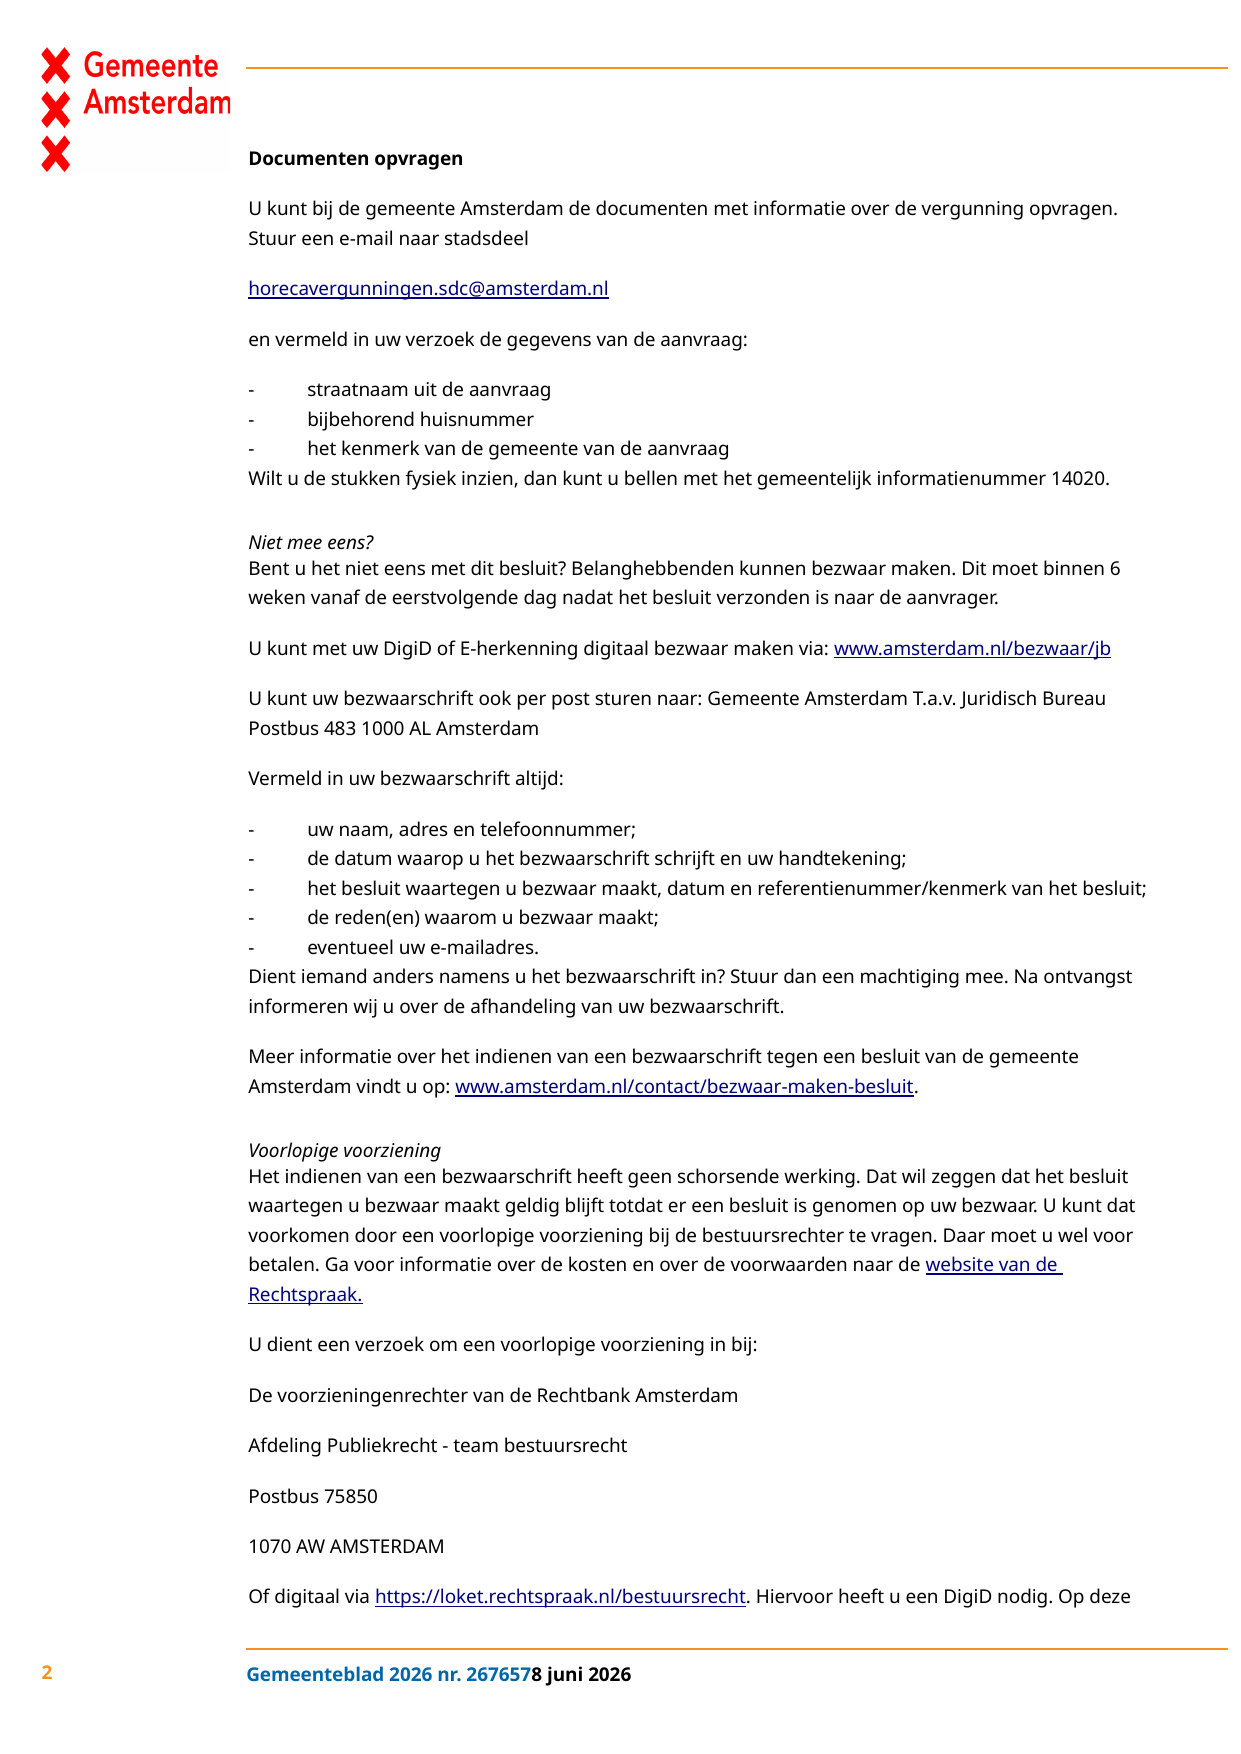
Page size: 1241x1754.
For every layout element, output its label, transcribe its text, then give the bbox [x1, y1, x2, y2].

list uw naam, adres en telefoonnummer; [248, 816, 1152, 841]
text Voorlopige voorziening [248, 1137, 1152, 1163]
text Bent u het niet eens met dit besluit? Belanghebbenden kunnen bezwaar maken. Dit moet binnen 6 weken vanaf de eerstvolgende dag nadat het besluit verzonden is naar de aanvrager. [248, 555, 1152, 610]
text en vermeld in uw verzoek de gegevens van de aanvraag: [248, 326, 1152, 352]
text U dient een verzoek om een voorlopige voorziening in bij: [248, 1332, 1152, 1357]
text Of digitaal via https://loket.rechtspraak.nl/bestuursrecht. Hiervoor heeft u een DigiD nodig. Op deze [248, 1584, 1152, 1609]
text Dient iemand anders namens u het bezwaarschrift in? Stuur dan een machtiging mee. Na ontvangst informeren wij u over de afhandeling van uw bezwaarschrift. [248, 964, 1152, 1019]
text U kunt met uw DigiD of E-herkenning digitaal bezwaar maken via: www.amsterdam.nl/bezwaar/jb [248, 635, 1152, 661]
list eventueel uw e-mailadres. [248, 934, 1152, 960]
picture [41, 47, 231, 172]
text Vermeld in uw bezwaarschrift altijd: [248, 765, 1152, 791]
text Niet mee eens? [248, 529, 1152, 555]
text Het indienen van een bezwaarschrift heeft geen schorsende werking. Dat wil zeggen dat het besluit waartegen u bezwaar maakt geldig blijft totdat er een besluit is genomen op uw bezwaar. U kunt dat voorkomen door een voorlopige voorziening bij de bestuursrechter te vragen. Daar moet u wel voor betalen. Ga voor informatie over de kosten en over de voorwaarden naar de website van de Rechtspraak. [248, 1163, 1152, 1307]
text horecavergunningen.sdc@amsterdam.nl [248, 276, 1152, 301]
list de datum waarop u het bezwaarschrift schrijft en uw handtekening; [248, 845, 1152, 871]
text De voorzieningenrechter van de Rechtbank Amsterdam [248, 1382, 1152, 1408]
list straatnaam uit de aanvraag [248, 376, 1152, 402]
list het kenmerk van de gemeente van de aanvraag [248, 436, 1152, 461]
text Documenten opvragen [248, 145, 1152, 171]
text U kunt bij de gemeente Amsterdam de documenten met informatie over de vergunning opvragen. Stuur een e-mail naar stadsdeel [248, 196, 1152, 251]
text 1070 AW AMSTERDAM [248, 1533, 1152, 1559]
list het besluit waartegen u bezwaar maakt, datum en referentienummer/kenmerk van het besluit; [248, 875, 1152, 901]
text Wilt u de stukken fysiek inzien, dan kunt u bellen met het gemeentelijk informatienummer 14020. [248, 465, 1152, 491]
text U kunt uw bezwaarschrift ook per post sturen naar: Gemeente Amsterdam T.a.v. Juridisch Bureau Postbus 483 1000 AL Amsterdam [248, 685, 1152, 741]
list de reden(en) waarom u bezwaar maakt; [248, 904, 1152, 930]
text Afdeling Publiekrecht - team bestuursrecht [248, 1432, 1152, 1458]
text Postbus 75850 [248, 1483, 1152, 1509]
list bijbehorend huisnummer [248, 406, 1152, 432]
text Meer informatie over het indienen van een bezwaarschrift tegen een besluit van de gemeente Amsterdam vindt u op: www.amsterdam.nl/contact/bezwaar-maken-besluit. [248, 1044, 1152, 1099]
